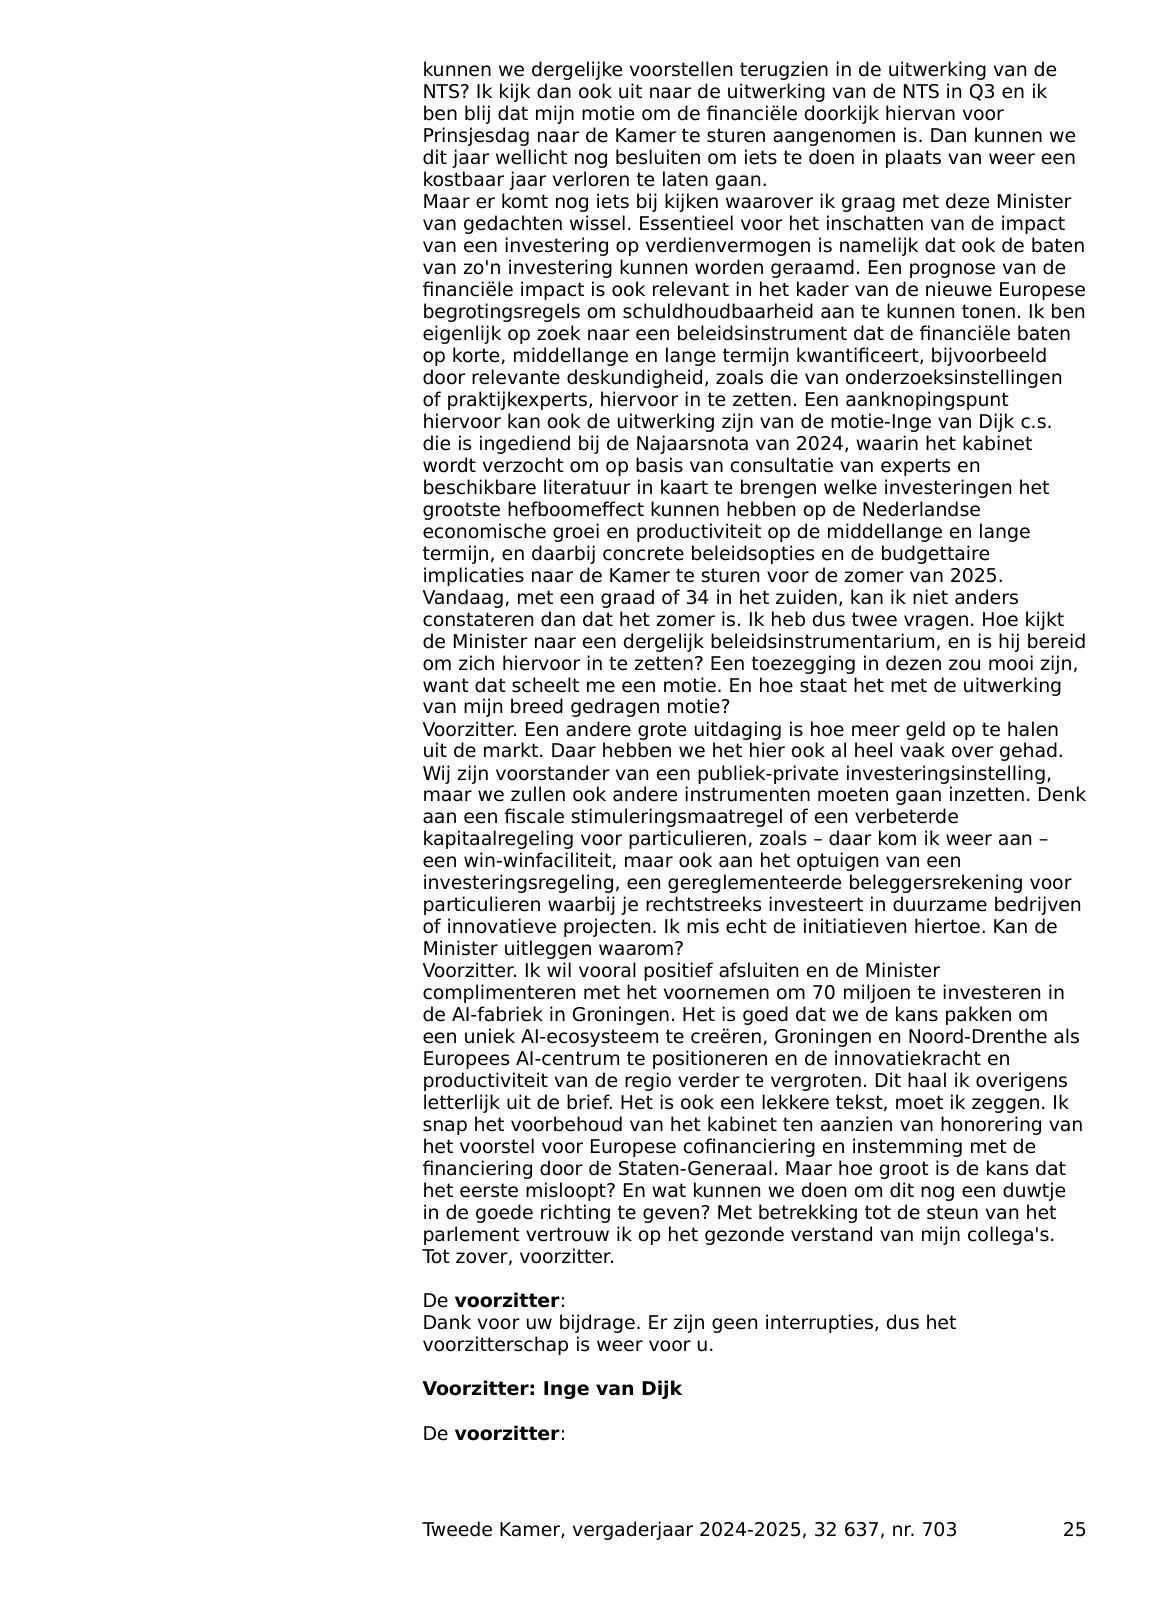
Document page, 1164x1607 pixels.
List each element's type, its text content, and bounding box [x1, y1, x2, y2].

text Maar er komt nog iets bij kijken waarover ik graag met deze Minister van gedachten wissel. Essentieel voor het inschatten van de impact van een investering op verdienvermogen is namelijk dat ook de baten van zo'n investering kunnen worden geraamd. Een prognose van de financiële impact is ook relevant in het kader van de nieuwe Europese begrotingsregels om schuldhoudbaarheid aan te kunnen tonen. Ik ben eigenlijk op zoek naar een beleidsinstrument dat de financiële baten op korte, middellange en lange termijn kwantificeert, bijvoorbeeld door relevante deskundigheid, zoals die van onderzoeksinstellingen of praktijkexperts, hiervoor in te zetten. Een aanknopingspunt hiervoor kan ook de uitwerking zijn van de motie-Inge van Dijk c.s. die is ingediend bij de Najaarsnota van 2024, waarin het kabinet wordt verzocht om op basis van consultatie van experts en beschikbare literatuur in kaart te brengen welke investeringen het grootste hefboomeffect kunnen hebben op de Nederlandse economische groei en productiviteit op de middellange en lange termijn, en daarbij concrete beleidsopties en de budgettaire implicaties naar de Kamer te sturen voor de zomer van 2025. Vandaag, met een graad of 34 in het zuiden, kan ik niet anders constateren dan dat het zomer is. Ik heb dus twee vragen. Hoe kijkt de Minister naar een dergelijk beleidsinstrumentarium, en is hij bereid om zich hiervoor in te zetten? Een toezegging in dezen zou mooi zijn, want dat scheelt me een motie. En hoe staat het met de uitwerking van mijn breed gedragen motie? [422, 191, 1087, 718]
text Tot zover, voorzitter. [422, 1246, 1087, 1268]
text Voorzitter. Een andere grote uitdaging is hoe meer geld op te halen uit de markt. Daar hebben we het hier ook al heel vaak over gehad. Wij zijn voorstander van een publiek-private investeringsinstelling, maar we zullen ook andere instrumenten moeten gaan inzetten. Denk aan een fiscale stimuleringsmaatregel of een verbeterde kapitaalregeling voor particulieren, zoals – daar kom ik weer aan – een win-winfaciliteit, maar ook aan het optuigen van een investeringsregeling, een gereglementeerde beleggersrekening voor particulieren waarbij je rechtstreeks investeert in duurzame bedrijven of innovatieve projecten. Ik mis echt de initiatieven hiertoe. Kan de Minister uitleggen waarom? [422, 718, 1087, 960]
text De voorzitter: [422, 1422, 1087, 1444]
text Dank voor uw bijdrage. Er zijn geen interrupties, dus het voorzitterschap is weer voor u. [422, 1312, 1087, 1356]
text kunnen we dergelijke voorstellen terugzien in de uitwerking van de NTS? Ik kijk dan ook uit naar de uitwerking van de NTS in Q3 en ik ben blij dat mijn motie om de financiële doorkijk hiervan voor Prinsjesdag naar de Kamer te sturen aangenomen is. Dan kunnen we dit jaar wellicht nog besluiten om iets te doen in plaats van weer een kostbaar jaar verloren te laten gaan. [422, 59, 1087, 191]
text Voorzitter: Inge van Dijk [422, 1378, 1087, 1400]
text De voorzitter: [422, 1290, 1087, 1312]
text Voorzitter. Ik wil vooral positief afsluiten en de Minister complimenteren met het voornemen om 70 miljoen te investeren in de AI-fabriek in Groningen. Het is goed dat we de kans pakken om een uniek AI-ecosysteem te creëren, Groningen en Noord-Drenthe als Europees AI-centrum te positioneren en de innovatiekracht en productiviteit van de regio verder te vergroten. Dit haal ik overigens letterlijk uit de brief. Het is ook een lekkere tekst, moet ik zeggen. Ik snap het voorbehoud van het kabinet ten aanzien van honorering van het voorstel voor Europese cofinanciering en instemming met de financiering door de Staten-Generaal. Maar hoe groot is de kans dat het eerste misloopt? En wat kunnen we doen om dit nog een duwtje in de goede richting te geven? Met betrekking tot de steun van het parlement vertrouw ik op het gezonde verstand van mijn collega's. [422, 960, 1087, 1246]
